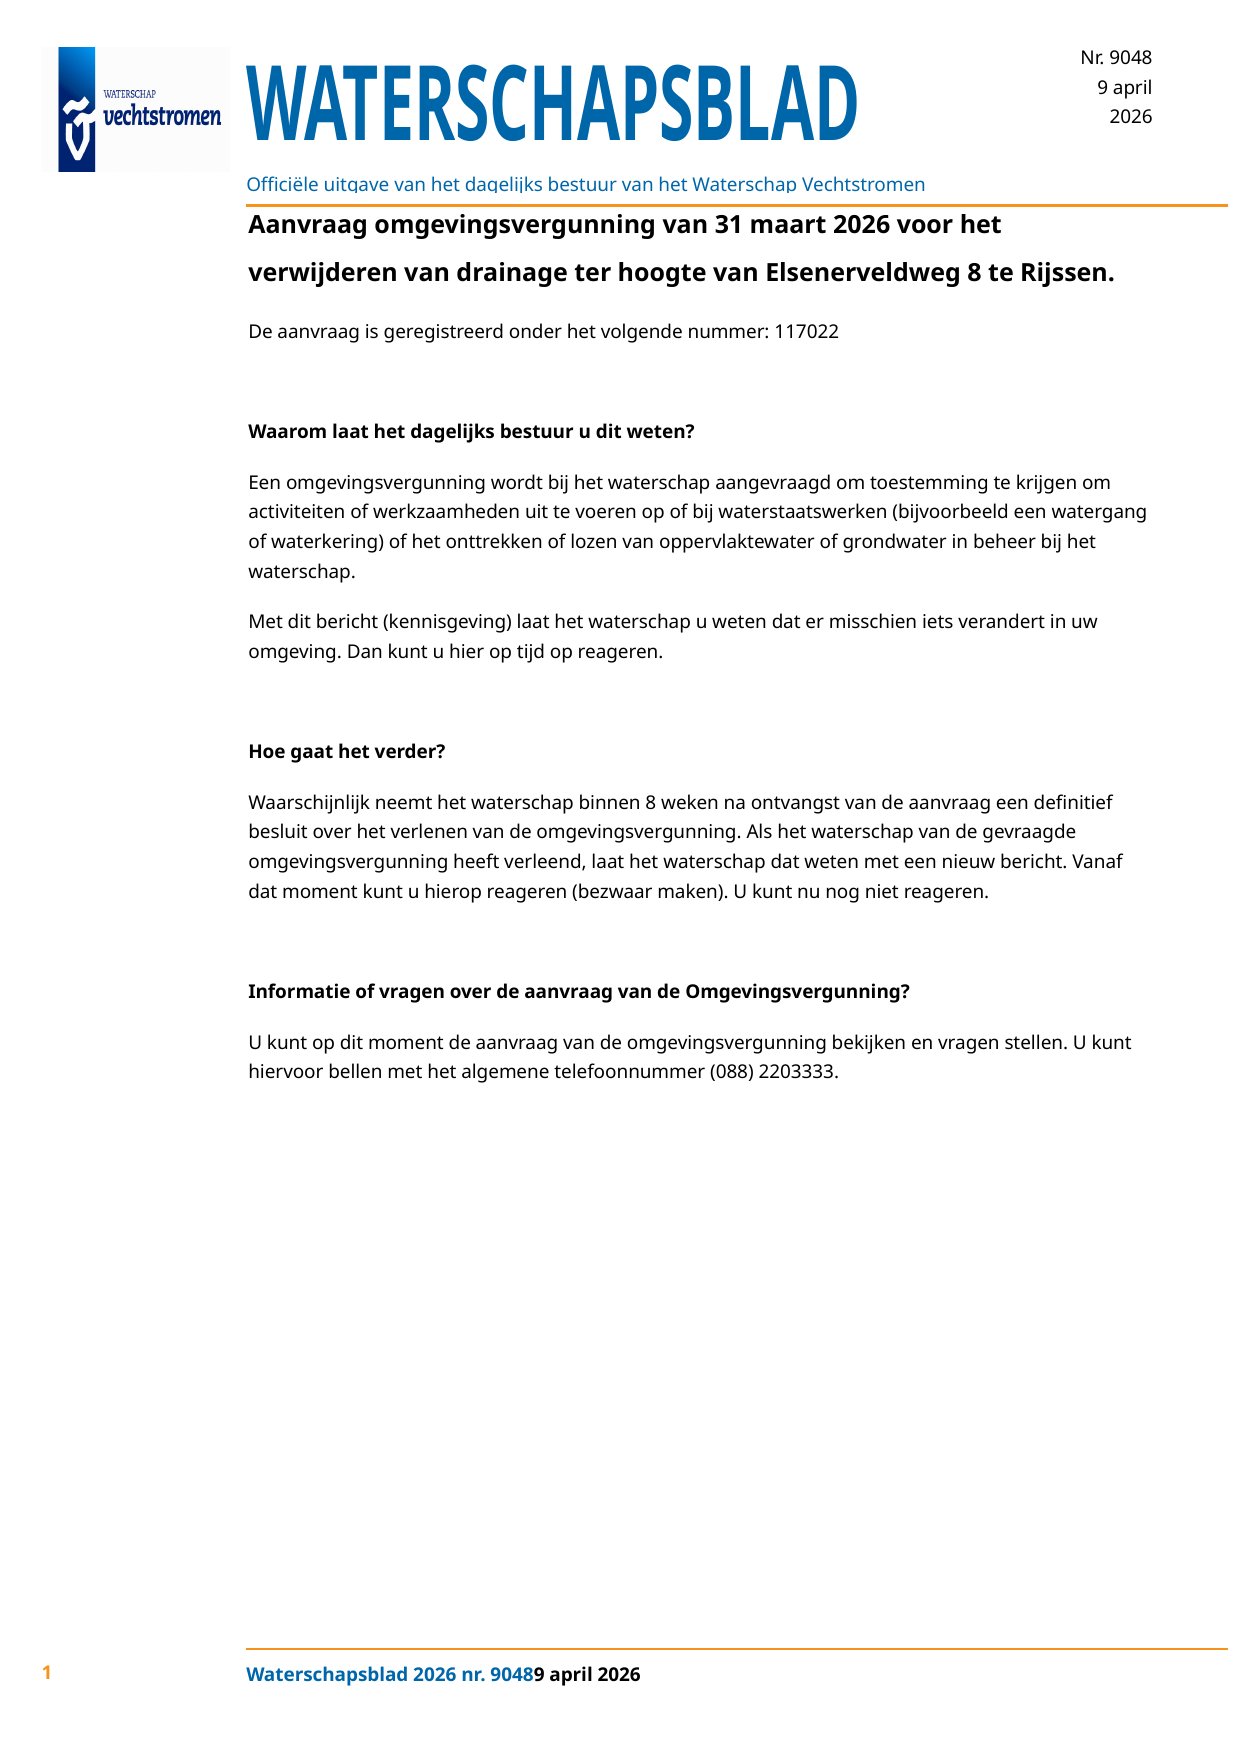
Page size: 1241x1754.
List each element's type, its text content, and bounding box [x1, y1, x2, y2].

text Informatie of vragen over de aanvraag van de Omgevingsvergunning? [248, 979, 1152, 1004]
text De aanvraag is geregistreerd onder het volgende nummer: 117022 [248, 318, 1152, 344]
text Een omgevingsvergunning wordt bij het waterschap aangevraagd om toestemming te krijgen om activiteiten of werkzaamheden uit te voeren op of bij waterstaatswerken (bijvoorbeeld een watergang of waterkering) of het onttrekken of lozen van oppervlaktewater of grondwater in beheer bij het waterschap. [248, 469, 1152, 584]
text Waarschijnlijk neemt het waterschap binnen 8 weken na ontvangst van de aanvraag een definitief besluit over het verlenen van de omgevingsvergunning. Als het waterschap van de gevraagde omgevingsvergunning heeft verleend, laat het waterschap dat weten met een nieuw bericht. Vanaf dat moment kunt u hierop reageren (bezwaar maken). U kunt nu nog niet reageren. [248, 789, 1152, 904]
text Met dit bericht (kennisgeving) laat het waterschap u weten dat er misschien iets verandert in uw omgeving. Dan kunt u hier op tijd op reageren. [248, 608, 1152, 664]
picture [41, 47, 231, 172]
text Hoe gaat het verder? [248, 739, 1152, 764]
text Waarom laat het dagelijks bestuur u dit weten? [248, 419, 1152, 444]
text Aanvraag omgevingsvergunning van 31 maart 2026 voor het verwijderen van drainage ter hoogte van Elsenerveldweg 8 te Rijssen. [248, 207, 1152, 288]
text U kunt op dit moment de aanvraag van de omgevingsvergunning bekijken en vragen stellen. U kunt hiervoor bellen met het algemene telefoonnummer (088) 2203333. [248, 1029, 1152, 1084]
